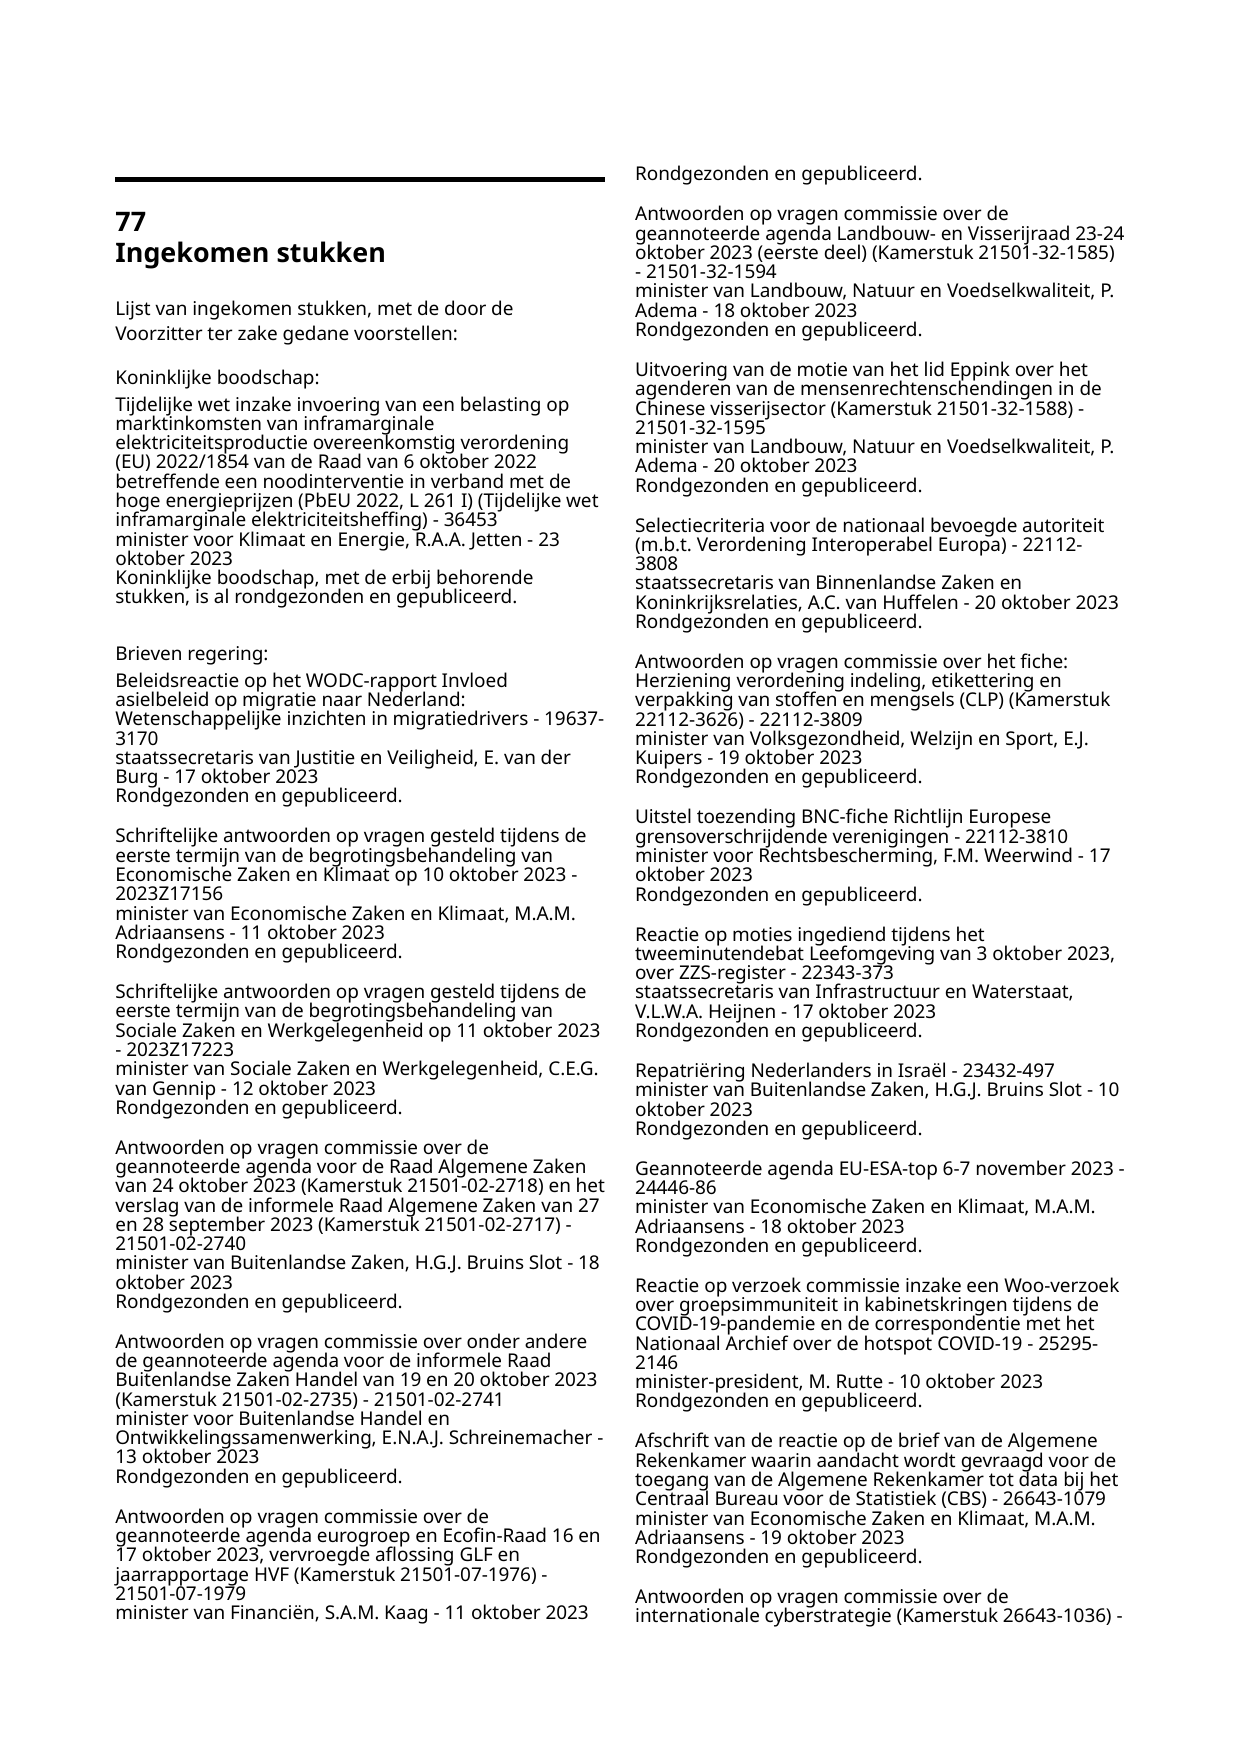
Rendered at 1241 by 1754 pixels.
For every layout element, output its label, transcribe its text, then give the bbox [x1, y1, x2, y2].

text Rondgezonden en gepubliceerd. [635, 477, 1125, 496]
text minister van Economische Zaken en Klimaat, M.A.M. Adriaansens - 11 oktober 2023 [115, 904, 605, 943]
text Afschrift van de reactie op de brief van de Algemene Rekenkamer waarin aandacht wordt gevraagd voor de toegang van de Algemene Rekenkamer tot data bij het Centraal Bureau voor de Statistiek (CBS) - 26643-1079 [635, 1432, 1125, 1509]
text Rondgezonden en gepubliceerd. [635, 768, 1125, 788]
text Rondgezonden en gepubliceerd. [635, 1392, 1125, 1412]
text minister van Volksgezondheid, Welzijn en Sport, E.J. Kuipers - 19 oktober 2023 [635, 730, 1125, 768]
text minister voor Klimaat en Energie, R.A.A. Jetten - 23 oktober 2023 [115, 531, 605, 569]
text Rondgezonden en gepubliceerd. [115, 1293, 605, 1312]
text Antwoorden op vragen commissie over de internationale cyberstrategie (Kamerstuk 26643-1036) [635, 1588, 1125, 1627]
text minister van Economische Zaken en Klimaat, M.A.M. Adriaansens - 19 oktober 2023 [635, 1509, 1125, 1548]
text minister van Sociale Zaken en Werkgelegenheid, C.E.G. van Gennip - 12 oktober 2023 [115, 1060, 605, 1099]
text Rondgezonden en gepubliceerd. [635, 321, 1125, 340]
text Reactie op moties ingediend tijdens het tweeminutendebat Leefomgeving van 3 oktober 2023, over ZZS-register - 22343-373 [635, 926, 1125, 983]
text Rondgezonden en gepubliceerd. [115, 943, 605, 962]
text Koninklijke boodschap, met de erbij behorende stukken, is al rondgezonden en gepubliceerd. [115, 569, 605, 608]
text Rondgezonden en gepubliceerd. [115, 1099, 605, 1118]
text Uitvoering van de motie van het lid Eppink over het agenderen van de mensenrechtenschendingen in de Chinese visserijsector (Kamerstuk 21501-32-1588) - 21501-32-1595 [635, 361, 1125, 438]
text Schriftelijke antwoorden op vragen gesteld tijdens de eerste termijn van de begrotingsbehandeling van Sociale Zaken en Werkgelegenheid op 11 oktober 2023 - 2023Z17223 [115, 983, 605, 1060]
text Uitstel toezending BNC-fiche Richtlijn Europese grensoverschrijdende verenigingen - 22112-3810 [635, 808, 1125, 847]
text Brieven regering: [115, 640, 605, 666]
text Rondgezonden en gepubliceerd. [635, 165, 1125, 184]
text Antwoorden op vragen commissie over de geannoteerde agenda voor de Raad Algemene Zaken van 24 oktober 2023 (Kamerstuk 21501-02-2718) en het verslag van de informele Raad Algemene Zaken van 27 en 28 september 2023 (Kamerstuk 21501-02-2717) - 21501-02-2740 [115, 1139, 605, 1254]
text minister voor Buitenlandse Handel en Ontwikkelingssamenwerking, E.N.A.J. Schreinemacher - 13 oktober 2023 [115, 1410, 605, 1468]
text Koninklijke boodschap: [115, 364, 605, 390]
text Antwoorden op vragen commissie over de geannoteerde agenda eurogroep en Ecofin-Raad 16 en 17 oktober 2023, vervroegde aflossing GLF en jaarrapportage HVF (Kamerstuk 21501-07-1976) - 21501-07-1979 [115, 1508, 605, 1604]
text Rondgezonden en gepubliceerd. [635, 1120, 1125, 1139]
text Selectiecriteria voor de nationaal bevoegde autoriteit (m.b.t. Verordening Interoperabel Europa) - 22112-3808 [635, 517, 1125, 574]
text Tijdelijke wet inzake invoering van een belasting op marktinkomsten van inframarginale elektriciteitsproductie overeenkomstig verordening (EU) 2022/1854 van de Raad van 6 oktober 2022 betreffende een noodinterventie in verband met de hoge energieprijzen (PbEU 2022, L 261 I) (Tijdelijke wet inframarginale elektriciteitsheffing) - 36453 [115, 396, 605, 531]
text Schriftelijke antwoorden op vragen gesteld tijdens de eerste termijn van de begrotingsbehandeling van Economische Zaken en Klimaat op 10 oktober 2023 - 2023Z17156 [115, 827, 605, 904]
text minister-president, M. Rutte - 10 oktober 2023 [635, 1373, 1125, 1392]
text minister van Landbouw, Natuur en Voedselkwaliteit, P. Adema - 18 oktober 2023 [635, 282, 1125, 321]
text staatssecretaris van Justitie en Veiligheid, E. van der Burg - 17 oktober 2023 [115, 749, 605, 787]
text minister van Buitenlandse Zaken, H.G.J. Bruins Slot - 10 oktober 2023 [635, 1081, 1125, 1120]
text minister van Buitenlandse Zaken, H.G.J. Bruins Slot - 18 oktober 2023 [115, 1254, 605, 1293]
text Antwoorden op vragen commissie over het fiche: Herziening verordening indeling, etikettering en verpakking van stoffen en mengsels (CLP) (Kamerstuk 22112-3626) - 22112-3809 [635, 653, 1125, 730]
text Ingekomen stukken [115, 239, 605, 283]
text Lijst van ingekomen stukken, met de door de Voorzitter ter zake gedane voorstellen: [115, 295, 605, 346]
text minister van Financiën, S.A.M. Kaag - 11 oktober 2023 [115, 1604, 605, 1623]
text Rondgezonden en gepubliceerd. [635, 1022, 1125, 1041]
text Rondgezonden en gepubliceerd. [635, 886, 1125, 905]
text Rondgezonden en gepubliceerd. [115, 1468, 605, 1487]
text Beleidsreactie op het WODC-rapport Invloed asielbeleid op migratie naar Nederland: Wetenschappelijke inzichten in migratiedrivers - 19637-3170 [115, 672, 605, 749]
text minister van Landbouw, Natuur en Voedselkwaliteit, P. Adema - 20 oktober 2023 [635, 438, 1125, 477]
text Antwoorden op vragen commissie over de geannoteerde agenda Landbouw- en Visserijraad 23-24 oktober 2023 (eerste deel) (Kamerstuk 21501-32-1585) - 21501-32-1594 [635, 205, 1125, 282]
text minister voor Rechtsbescherming, F.M. Weerwind - 17 oktober 2023 [635, 847, 1125, 886]
text staatssecretaris van Binnenlandse Zaken en Koninkrijksrelaties, A.C. van Huffelen - 20 oktober 2023 [635, 574, 1125, 613]
text Reactie op verzoek commissie inzake een Woo-verzoek over groepsimmuniteit in kabinetskringen tijdens de COVID-19-pandemie en de correspondentie met het Nationaal Archief over de hotspot COVID-19 - 25295-2146 [635, 1277, 1125, 1373]
text Rondgezonden en gepubliceerd. [115, 787, 605, 807]
text Rondgezonden en gepubliceerd. [635, 1237, 1125, 1256]
text 77 [115, 203, 605, 239]
text staatssecretaris van Infrastructuur en Waterstaat, V.L.W.A. Heijnen - 17 oktober 2023 [635, 983, 1125, 1022]
text Repatriëring Nederlanders in Israël - 23432-497 [635, 1062, 1125, 1081]
text minister van Economische Zaken en Klimaat, M.A.M. Adriaansens - 18 oktober 2023 [635, 1198, 1125, 1237]
text Geannoteerde agenda EU-ESA-top 6-7 november 2023 - 24446-86 [635, 1160, 1125, 1198]
text Rondgezonden en gepubliceerd. [635, 613, 1125, 632]
text Rondgezonden en gepubliceerd. [635, 1548, 1125, 1567]
text Antwoorden op vragen commissie over onder andere de geannoteerde agenda voor de informele Raad Buitenlandse Zaken Handel van 19 en 20 oktober 2023 (Kamerstuk 21501-02-2735) - 21501-02-2741 [115, 1333, 605, 1410]
